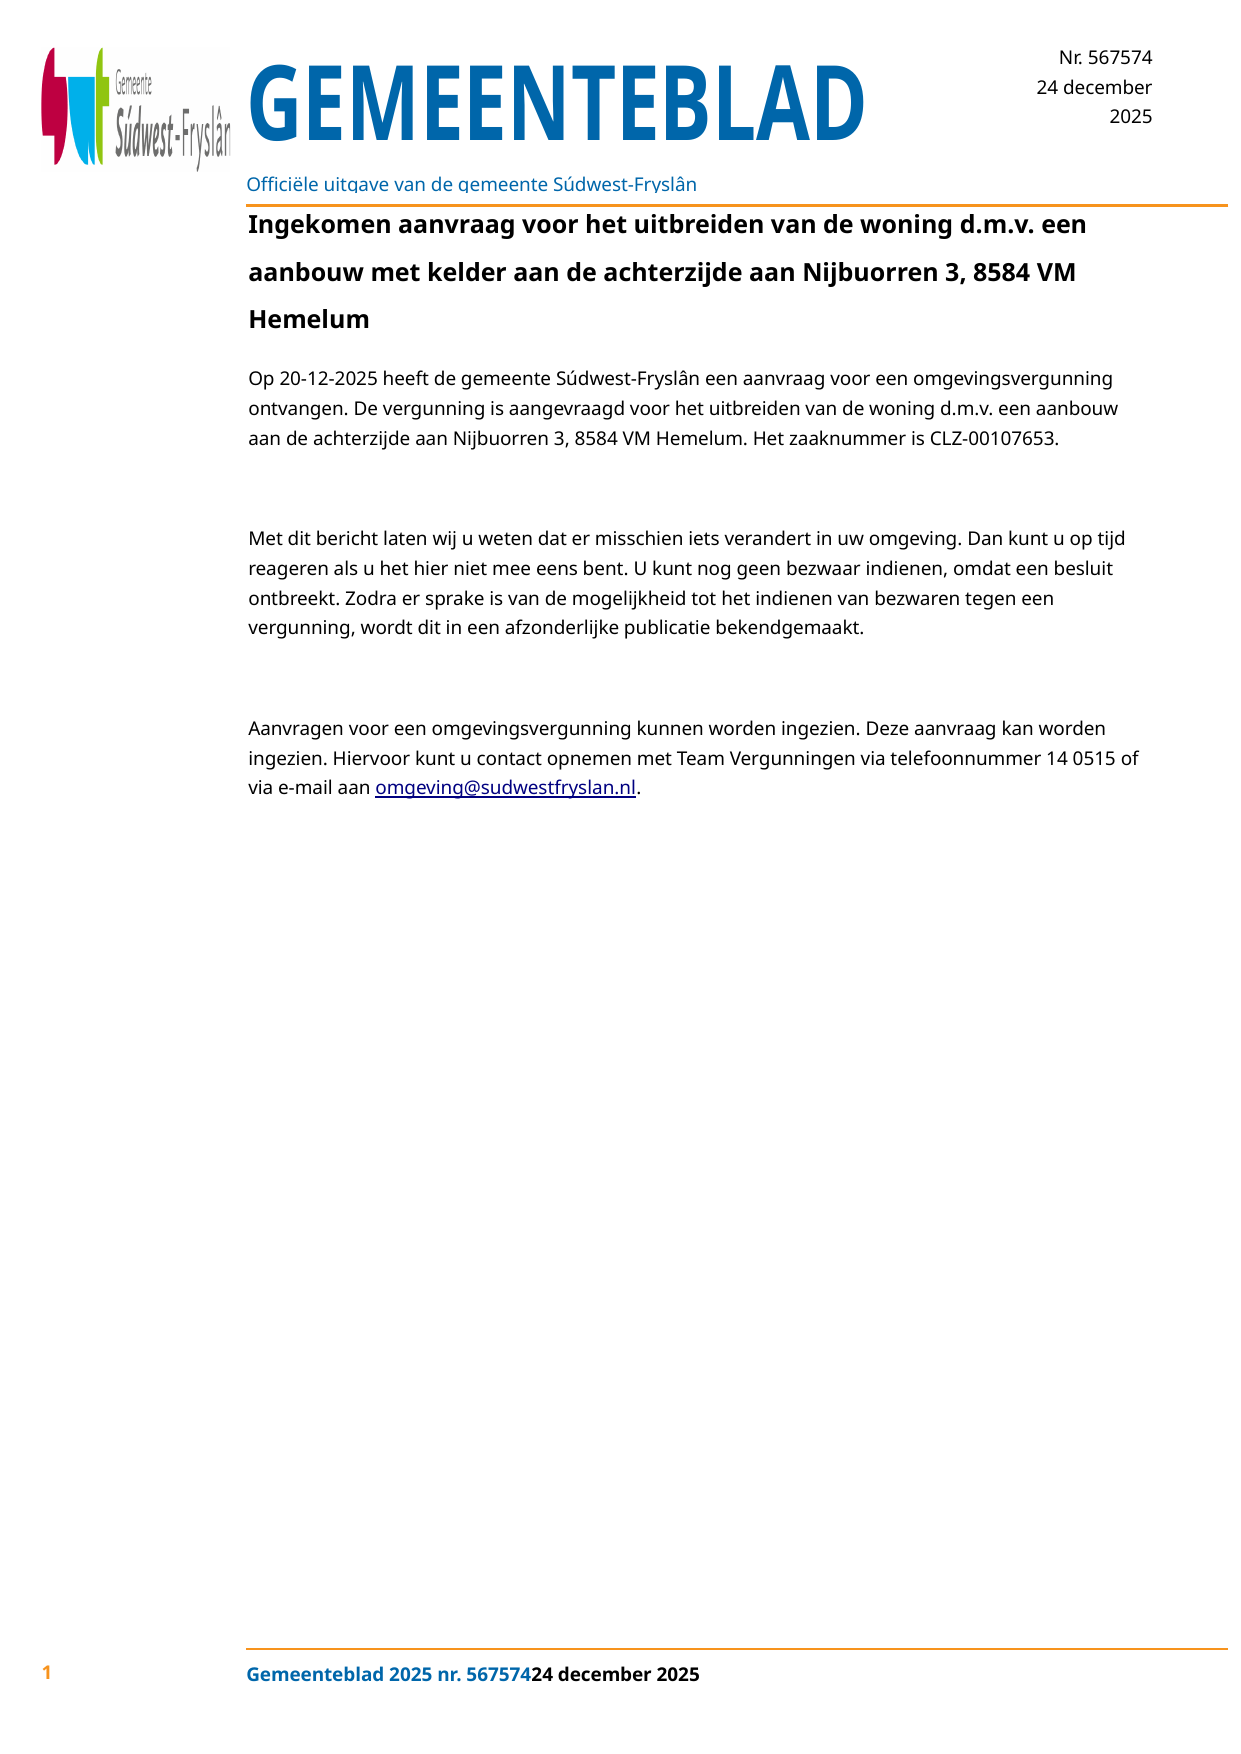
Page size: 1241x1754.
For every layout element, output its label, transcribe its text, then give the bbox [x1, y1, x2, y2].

picture [41, 47, 231, 172]
text Aanvragen voor een omgevingsvergunning kunnen worden ingezien. Deze aanvraag kan worden ingezien. Hiervoor kunt u contact opnemen met Team Vergunningen via telefoonnummer 14 0515 of via e-mail aan omgeving@sudwestfryslan.nl. [248, 715, 1152, 800]
text Ingekomen aanvraag voor het uitbreiden van de woning d.m.v. een aanbouw met kelder aan de achterzijde aan Nijbuorren 3, 8584 VM Hemelum [248, 207, 1152, 336]
text Met dit bericht laten wij u weten dat er misschien iets verandert in uw omgeving. Dan kunt u op tijd reageren als u het hier niet mee eens bent. U kunt nog geen bezwaar indienen, omdat een besluit ontbreekt. Zodra er sprake is van de mogelijkheid tot het indienen van bezwaren tegen een vergunning, wordt dit in een afzonderlijke publicatie bekendgemaakt. [248, 526, 1152, 640]
text Op 20-12-2025 heeft de gemeente Súdwest-Fryslân een aanvraag voor een omgevingsvergunning ontvangen. De vergunning is aangevraagd voor het uitbreiden van de woning d.m.v. een aanbouw aan de achterzijde aan Nijbuorren 3, 8584 VM Hemelum. Het zaaknummer is CLZ-00107653. [248, 366, 1152, 450]
